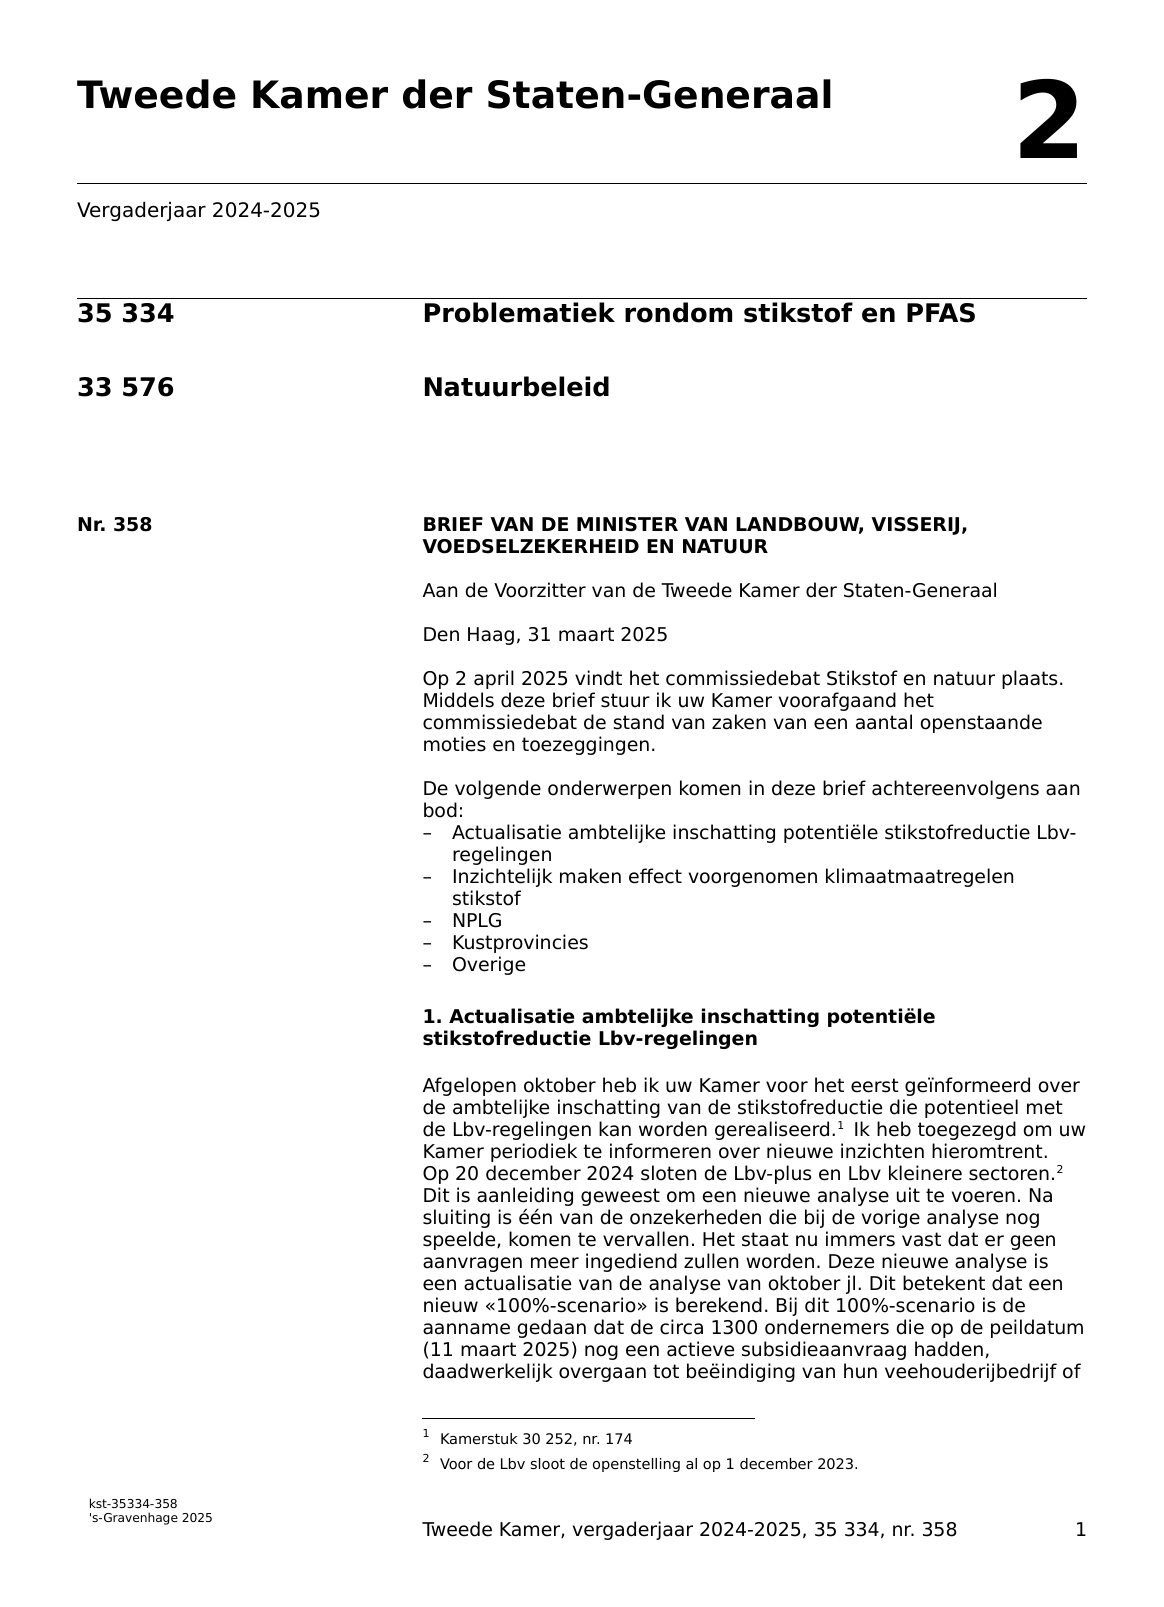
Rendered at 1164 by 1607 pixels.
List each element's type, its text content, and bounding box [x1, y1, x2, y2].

text Aan de Voorzitter van de Tweede Kamer der Staten-Generaal [422, 580, 1087, 602]
subtitle 35 334 Problematiek rondom stikstof en PFAS [77, 299, 1087, 329]
text Voor de Lbv sloot de openstelling al op 1 december 2023. [422, 1452, 1087, 1474]
table_cell Vergaderjaar 2024-2025 [77, 184, 1087, 298]
subtitle Nr. 358 BRIEF VAN DE MINISTER VAN LANDBOUW, VISSERIJ, VOEDSELZEKERHEID EN NATUUR [77, 514, 1087, 558]
text Kamerstuk 30 252, nr. 174 [422, 1427, 1087, 1449]
subtitle 33 576 Natuurbeleid [77, 373, 1087, 403]
text – Kustprovincies [422, 932, 1087, 954]
text – Overige [422, 954, 1087, 976]
subtitle 1. Actualisatie ambtelijke inschatting potentiële stikstofreductie Lbv-regelingen [422, 1006, 1087, 1050]
text 's-Gravenhage 2025 [88, 1511, 323, 1525]
text Middels deze brief stuur ik uw Kamer voorafgaand het commissiedebat de stand van zaken van een aantal openstaande moties en toezeggingen. [422, 690, 1087, 756]
text Den Haag, 31 maart 2025 [422, 624, 1087, 646]
text kst-35334-358 [88, 1497, 323, 1511]
text – NPLG [422, 910, 1087, 932]
table_header Tweede Kamer der Staten-Generaal [77, 59, 886, 183]
text – Inzichtelijk maken effect voorgenomen klimaatmaatregelen stikstof [422, 866, 1087, 910]
text Op 2 april 2025 vindt het commissiedebat Stikstof en natuur plaats. [422, 668, 1087, 690]
text De volgende onderwerpen komen in deze brief achtereenvolgens aan bod: [422, 778, 1087, 822]
table_header 2 [886, 59, 1087, 183]
text – Actualisatie ambtelijke inschatting potentiële stikstofreductie Lbv-regelingen [422, 822, 1087, 866]
text Afgelopen oktober heb ik uw Kamer voor het eerst geïnformeerd over de ambtelijke inschatting van de stikstofreductie die potentieel met de Lbv-regelingen kan worden gerealiseerd. Ik heb toegezegd om uw Kamer periodiek te informeren over nieuwe inzichten hieromtrent. [422, 1075, 1087, 1163]
text Op 20 december 2024 sloten de Lbv-plus en Lbv kleinere sectoren. Dit is aanleiding geweest om een nieuwe analyse uit te voeren. Na sluiting is één van de onzekerheden die bij de vorige analyse nog speelde, komen te vervallen. Het staat nu immers vast dat er geen aanvragen meer ingediend zullen worden. Deze nieuwe analyse is een actualisatie van de analyse van oktober jl. Dit betekent dat een nieuw «100%-scenario» is berekend. Bij dit 100%-scenario is de aanname gedaan dat de circa 1300 ondernemers die op de peildatum (11 maart 2025) nog een actieve subsidieaanvraag hadden, daadwerkelijk overgaan tot beëindiging van hun veehouderijbedrijf of [422, 1163, 1087, 1383]
